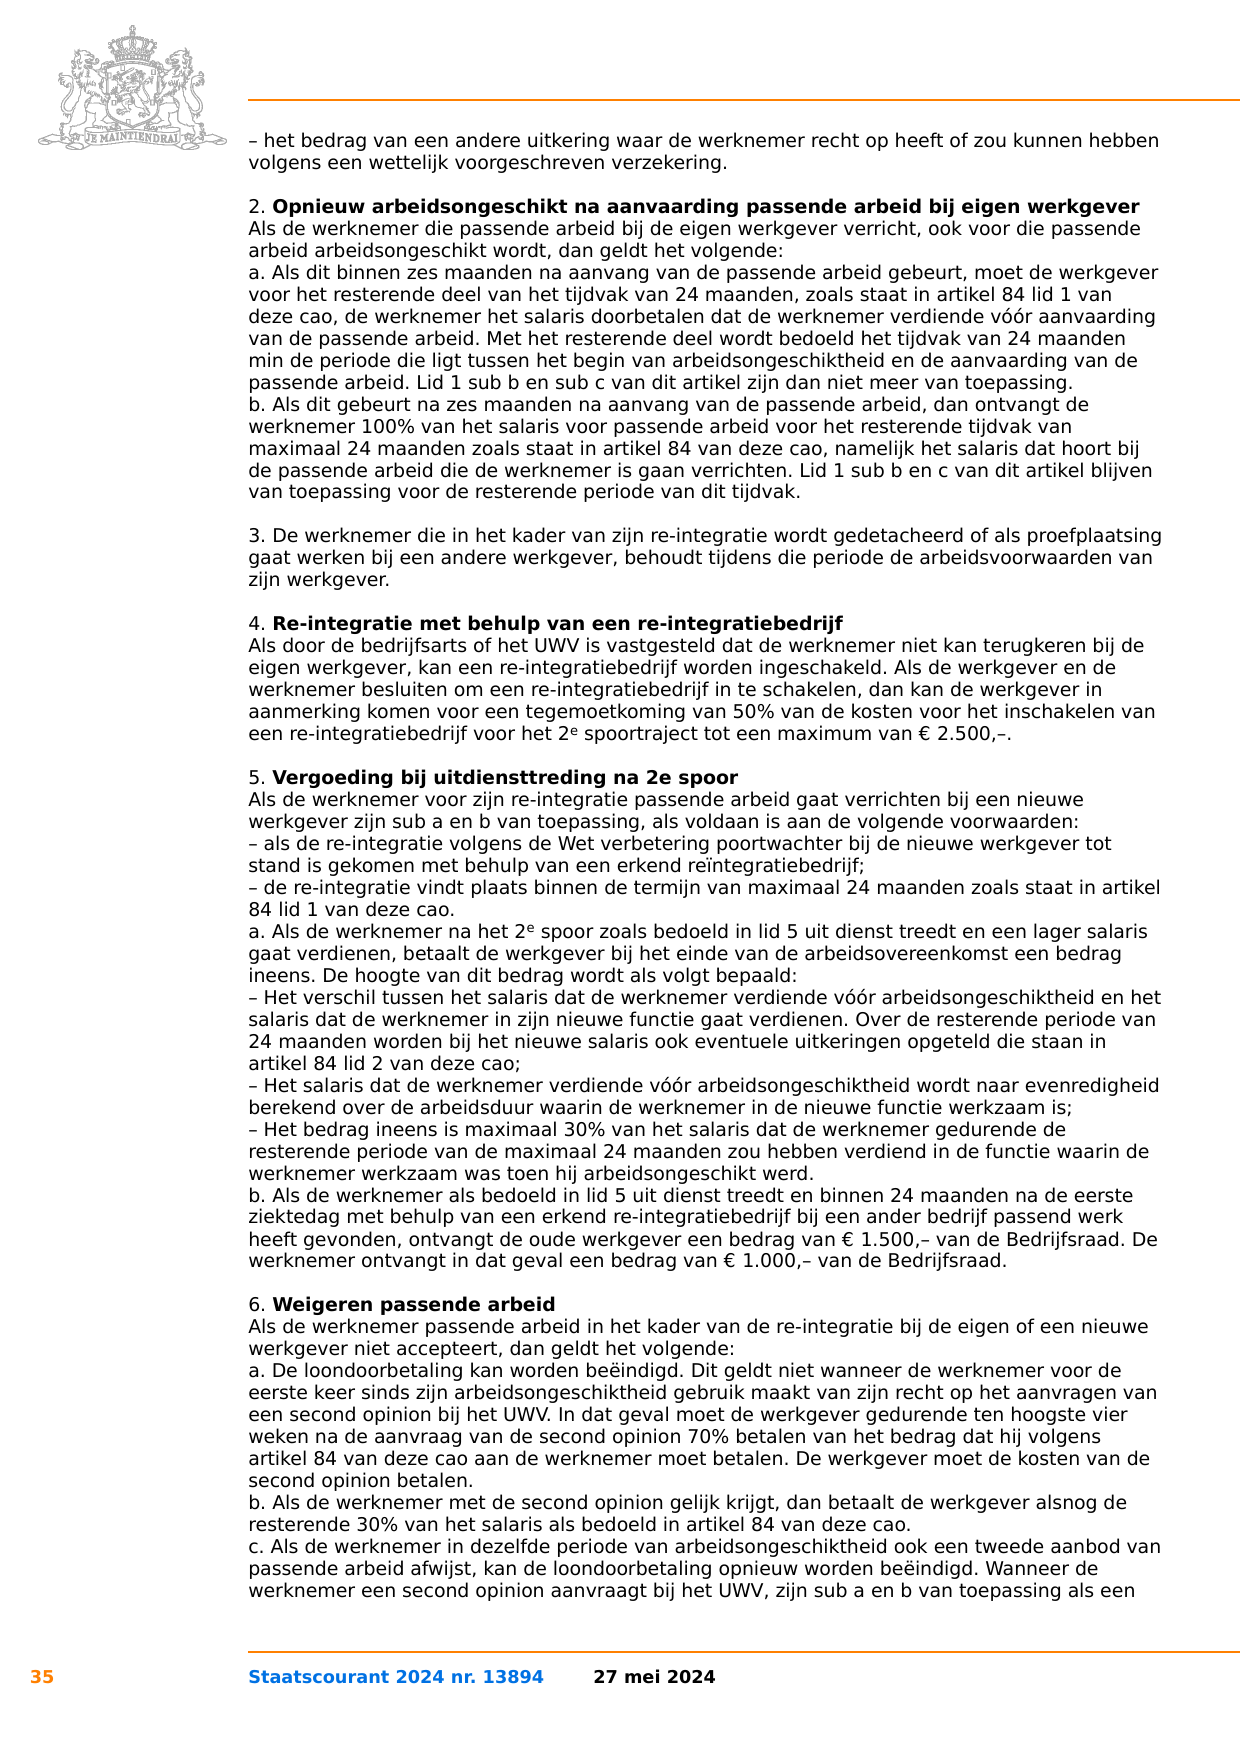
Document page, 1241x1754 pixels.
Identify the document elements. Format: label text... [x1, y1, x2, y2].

text a. Als de werknemer na het 2e spoor zoals bedoeld in lid 5 uit dienst treedt en een lager salaris gaat verdienen, betaalt de werkgever bij het einde van de arbeidsovereenkomst een bedrag ineens. De hoogte van dit bedrag wordt als volgt bepaald: [248, 921, 1163, 987]
text a. De loondoorbetaling kan worden beëindigd. Dit geldt niet wanneer de werknemer voor de eerste keer sinds zijn arbeidsongeschiktheid gebruik maakt van zijn recht op het aanvragen van een second opinion bij het UWV. In dat geval moet de werkgever gedurende ten hoogste vier weken na de aanvraag van de second opinion 70% betalen van het bedrag dat hij volgens artikel 84 van deze cao aan de werknemer moet betalen. De werkgever moet de kosten van de second opinion betalen. [248, 1360, 1163, 1492]
text – Het bedrag ineens is maximaal 30% van het salaris dat de werknemer gedurende de resterende periode van de maximaal 24 maanden zou hebben verdiend in de functie waarin de werknemer werkzaam was toen hij arbeidsongeschikt werd. [248, 1118, 1163, 1184]
text – Het salaris dat de werknemer verdiende vóór arbeidsongeschiktheid wordt naar evenredigheid berekend over de arbeidsduur waarin de werknemer in de nieuwe functie werkzaam is; [248, 1074, 1163, 1118]
text Als de werknemer voor zijn re-integratie passende arbeid gaat verrichten bij een nieuwe werkgever zijn sub a en b van toepassing, als voldaan is aan de volgende voorwaarden: [248, 789, 1163, 833]
text a. Als dit binnen zes maanden na aanvang van de passende arbeid gebeurt, moet de werkgever voor het resterende deel van het tijdvak van 24 maanden, zoals staat in artikel 84 lid 1 van deze cao, de werknemer het salaris doorbetalen dat de werknemer verdiende vóór aanvaarding van de passende arbeid. Met het resterende deel wordt bedoeld het tijdvak van 24 maanden min de periode die ligt tussen het begin van arbeidsongeschiktheid en de aanvaarding van de passende arbeid. Lid 1 sub b en sub c van dit artikel zijn dan niet meer van toepassing. [248, 262, 1163, 393]
picture [38, 25, 227, 150]
text Als de werknemer die passende arbeid bij de eigen werkgever verricht, ook voor die passende arbeid arbeidsongeschikt wordt, dan geldt het volgende: [248, 218, 1163, 262]
text – Het verschil tussen het salaris dat de werknemer verdiende vóór arbeidsongeschiktheid en het salaris dat de werknemer in zijn nieuwe functie gaat verdienen. Over de resterende periode van 24 maanden worden bij het nieuwe salaris ook eventuele uitkeringen opgeteld die staan in artikel 84 lid 2 van deze cao; [248, 987, 1163, 1074]
text – het bedrag van een andere uitkering waar de werknemer recht op heeft of zou kunnen hebben volgens een wettelijk voorgeschreven verzekering. [248, 130, 1163, 174]
text b. Als de werknemer als bedoeld in lid 5 uit dienst treedt en binnen 24 maanden na de eerste ziektedag met behulp van een erkend re-integratiebedrijf bij een ander bedrijf passend werk heeft gevonden, ontvangt de oude werkgever een bedrag van € 1.500,– van de Bedrijfsraad. De werknemer ontvangt in dat geval een bedrag van € 1.000,– van de Bedrijfsraad. [248, 1184, 1163, 1272]
text 3. De werknemer die in het kader van zijn re-integratie wordt gedetacheerd of als proefplaatsing gaat werken bij een andere werkgever, behoudt tijdens die periode de arbeidsvoorwaarden van zijn werkgever. [248, 525, 1163, 591]
text Als de werknemer passende arbeid in het kader van de re-integratie bij de eigen of een nieuwe werkgever niet accepteert, dan geldt het volgende: [248, 1316, 1163, 1360]
text – als de re-integratie volgens de Wet verbetering poortwachter bij de nieuwe werkgever tot stand is gekomen met behulp van een erkend reïntegratiebedrijf; [248, 833, 1163, 877]
text – de re-integratie vindt plaats binnen de termijn van maximaal 24 maanden zoals staat in artikel 84 lid 1 van deze cao. [248, 877, 1163, 921]
text 4. Re-integratie met behulp van een re-integratiebedrijf [248, 613, 1163, 635]
text b. Als de werknemer met de second opinion gelijk krijgt, dan betaalt de werkgever alsnog de resterende 30% van het salaris als bedoeld in artikel 84 van deze cao. [248, 1492, 1163, 1536]
text 2. Opnieuw arbeidsongeschikt na aanvaarding passende arbeid bij eigen werkgever [248, 196, 1163, 218]
text 6. Weigeren passende arbeid [248, 1294, 1163, 1316]
text b. Als dit gebeurt na zes maanden na aanvang van de passende arbeid, dan ontvangt de werknemer 100% van het salaris voor passende arbeid voor het resterende tijdvak van maximaal 24 maanden zoals staat in artikel 84 van deze cao, namelijk het salaris dat hoort bij de passende arbeid die de werknemer is gaan verrichten. Lid 1 sub b en c van dit artikel blijven van toepassing voor de resterende periode van dit tijdvak. [248, 393, 1163, 503]
text 5. Vergoeding bij uitdiensttreding na 2e spoor [248, 767, 1163, 789]
text c. Als de werknemer in dezelfde periode van arbeidsongeschiktheid ook een tweede aanbod van passende arbeid afwijst, kan de loondoorbetaling opnieuw worden beëindigd. Wanneer de werknemer een second opinion aanvraagt bij het UWV, zijn sub a en b van toepassing als een [248, 1536, 1163, 1602]
text Als door de bedrijfsarts of het UWV is vastgesteld dat de werknemer niet kan terugkeren bij de eigen werkgever, kan een re-integratiebedrijf worden ingeschakeld. Als de werkgever en de werknemer besluiten om een re-integratiebedrijf in te schakelen, dan kan de werkgever in aanmerking komen voor een tegemoetkoming van 50% van de kosten voor het inschakelen van een re-integratiebedrijf voor het 2e spoortraject tot een maximum van € 2.500,–. [248, 635, 1163, 745]
